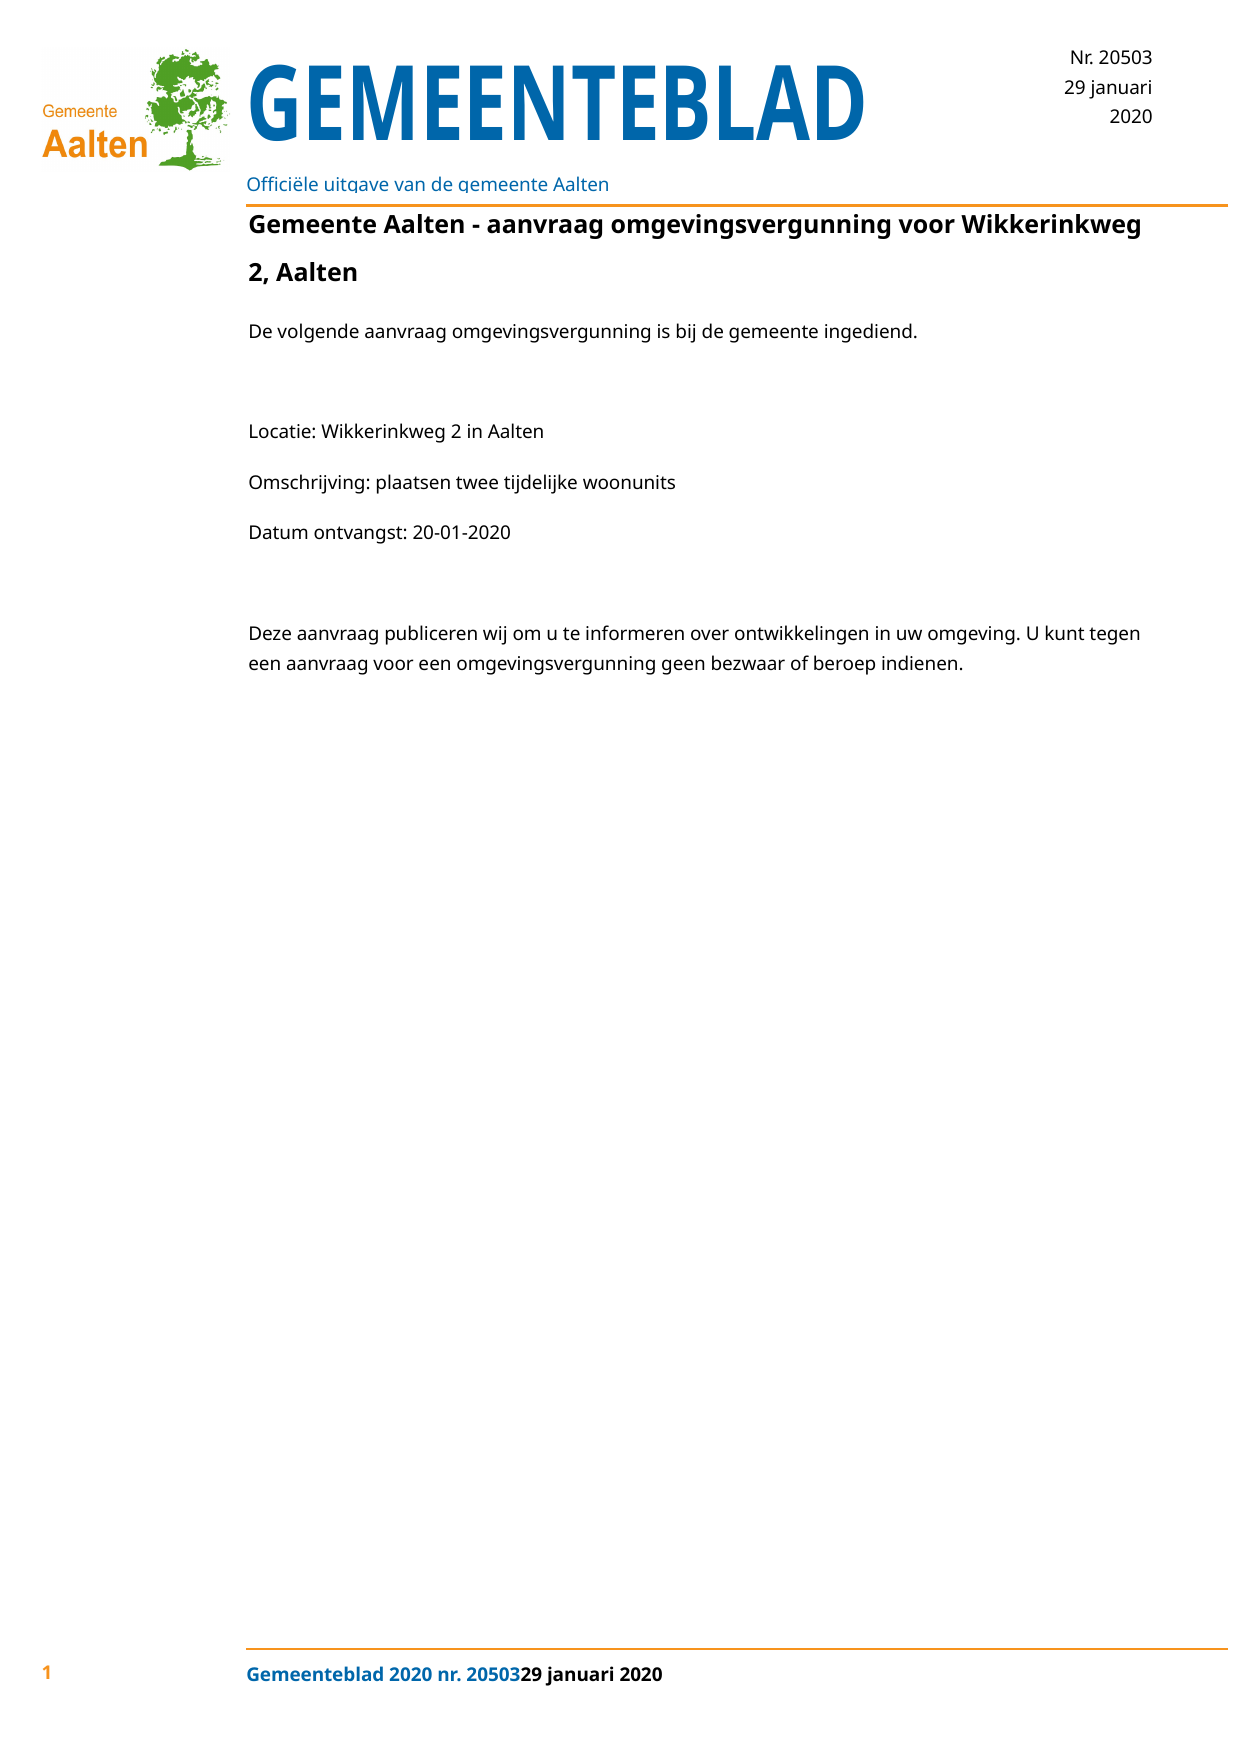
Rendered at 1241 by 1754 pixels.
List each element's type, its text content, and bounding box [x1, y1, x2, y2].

picture [41, 47, 231, 172]
text Gemeente Aalten - aanvraag omgevingsvergunning voor Wikkerinkweg 2, Aalten [248, 207, 1152, 288]
text De volgende aanvraag omgevingsvergunning is bij de gemeente ingediend. [248, 318, 1152, 344]
text Omschrijving: plaatsen twee tijdelijke woonunits [248, 469, 1152, 495]
text Deze aanvraag publiceren wij om u te informeren over ontwikkelingen in uw omgeving. U kunt tegen een aanvraag voor een omgevingsvergunning geen bezwaar of beroep indienen. [248, 620, 1152, 676]
text Datum ontvangst: 20-01-2020 [248, 519, 1152, 545]
text Locatie: Wikkerinkweg 2 in Aalten [248, 419, 1152, 444]
